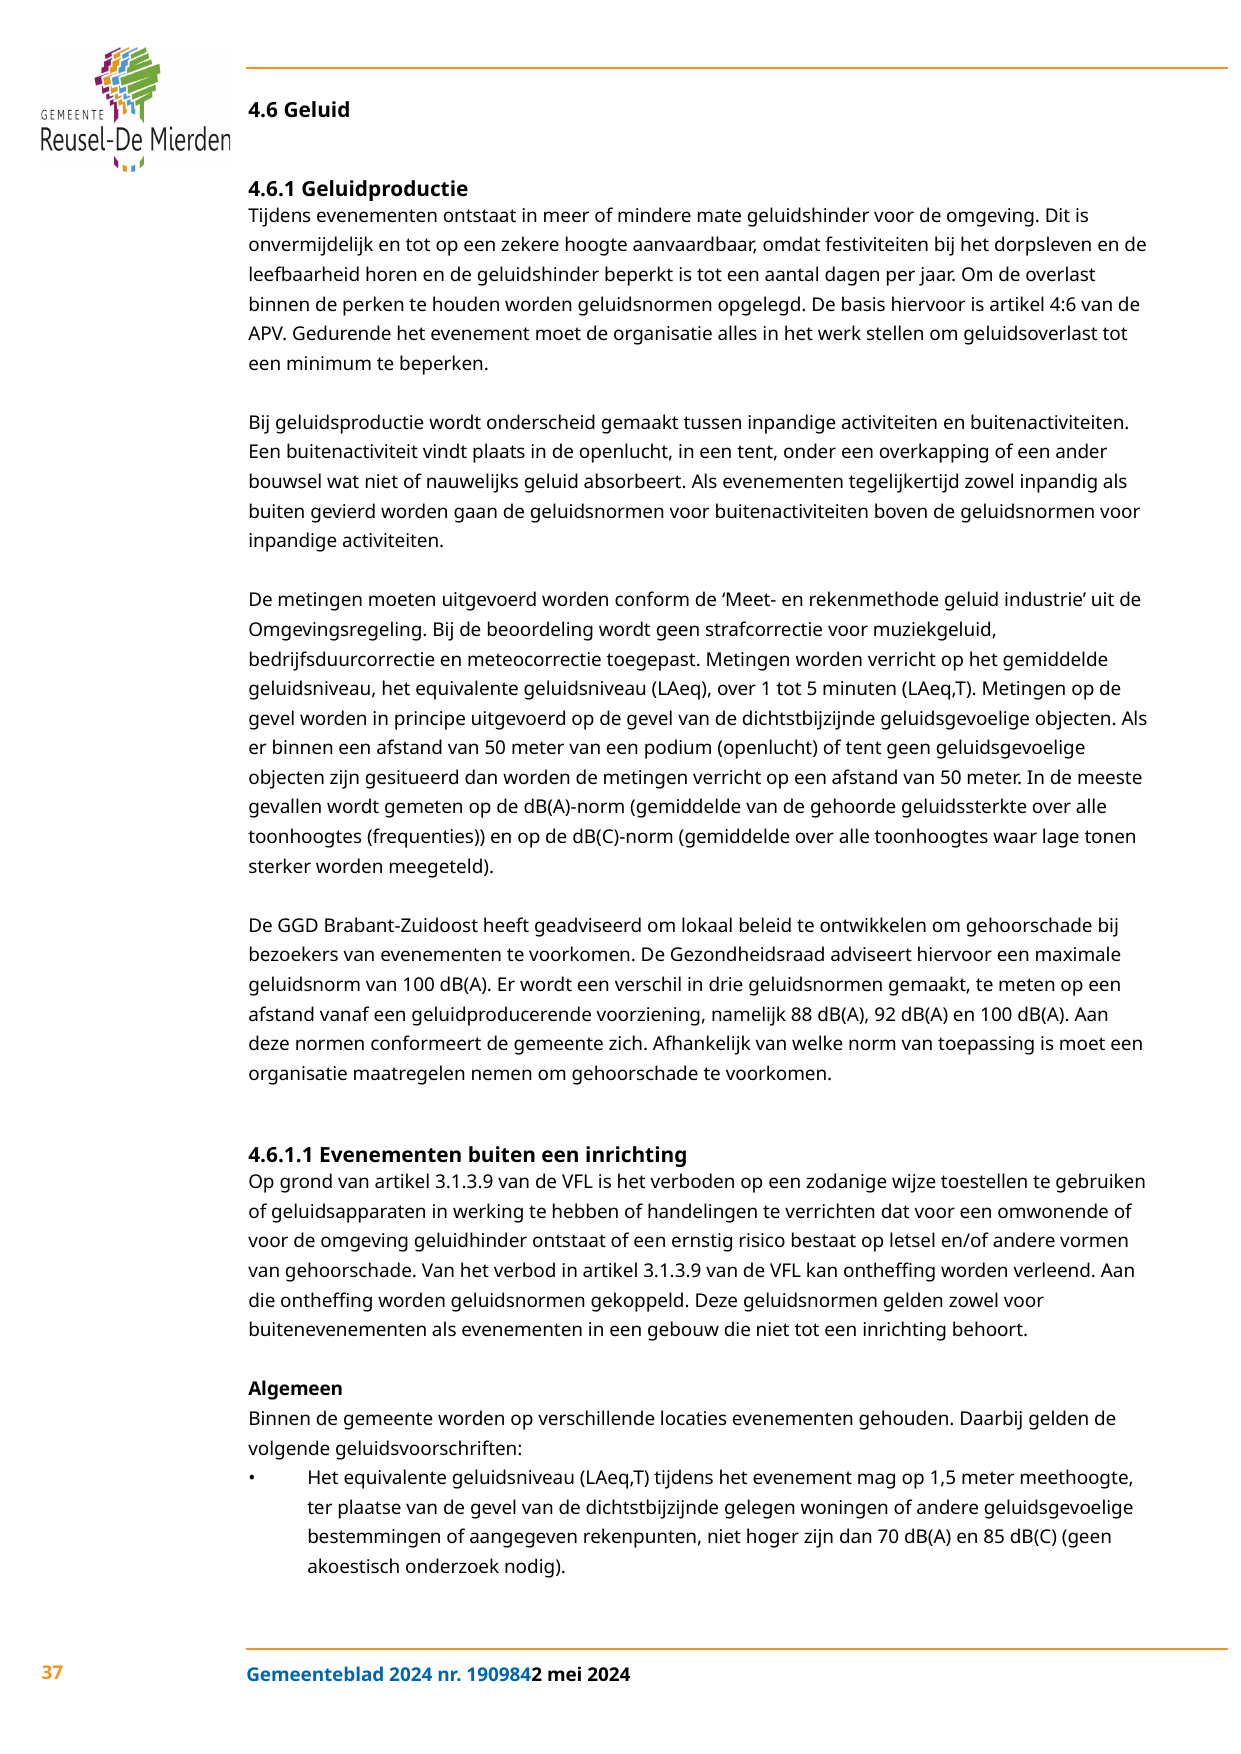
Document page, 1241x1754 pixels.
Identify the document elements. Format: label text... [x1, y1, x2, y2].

text Bij geluidsproductie wordt onderscheid gemaakt tussen inpandige activiteiten en buitenactiviteiten. Een buitenactiviteit vindt plaats in de openlucht, in een tent, onder een overkapping of een ander bouwsel wat niet of nauwelijks geluid absorbeert. Als evenementen tegelijkertijd zowel inpandig als buiten gevierd worden gaan de geluidsnormen voor buitenactiviteiten boven de geluidsnormen voor inpandige activiteiten. [248, 409, 1152, 553]
list Het equivalente geluidsniveau (LAeq,T) tijdens het evenement mag op 1,5 meter meethoogte, ter plaatse van de gevel van de dichtstbijzijnde gelegen woningen of andere geluidsgevoelige bestemmingen of aangegeven rekenpunten, niet hoger zijn dan 70 dB(A) en 85 dB(C) (geen akoestisch onderzoek nodig). [248, 1464, 1152, 1579]
text De metingen moeten uitgevoerd worden conform de ‘Meet- en rekenmethode geluid industrie’ uit de Omgevingsregeling. Bij de beoordeling wordt geen strafcorrectie voor muziekgeluid, bedrijfsduurcorrectie en meteocorrectie toegepast. Metingen worden verricht op het gemiddelde geluidsniveau, het equivalente geluidsniveau (LAeq), over 1 tot 5 minuten (LAeq,T). Metingen op de gevel worden in principe uitgevoerd op de gevel van de dichtstbijzijnde geluidsgevoelige objecten. Als er binnen een afstand van 50 meter van een podium (openlucht) of tent geen geluidsgevoelige objecten zijn gesitueerd dan worden de metingen verricht op een afstand van 50 meter. In de meeste gevallen wordt gemeten op de dB(A)-norm (gemiddelde van de gehoorde geluidssterkte over alle toonhoogtes (frequenties)) en op de dB(C)-norm (gemiddelde over alle toonhoogtes waar lage tonen sterker worden meegeteld). [248, 587, 1152, 879]
text Binnen de gemeente worden op verschillende locaties evenementen gehouden. Daarbij gelden de volgende geluidsvoorschriften: [248, 1405, 1152, 1460]
text Op grond van artikel 3.1.3.9 van de VFL is het verboden op een zodanige wijze toestellen te gebruiken of geluidsapparaten in werking te hebben of handelingen te verrichten dat voor een omwonende of voor de omgeving geluidhinder ontstaat of een ernstig risico bestaat op letsel en/of andere vormen van gehoorschade. Van het verbod in artikel 3.1.3.9 van de VFL kan ontheffing worden verleend. Aan die ontheffing worden geluidsnormen gekoppeld. Deze geluidsnormen gelden zowel voor buitenevenementen als evenementen in een gebouw die niet tot een inrichting behoort. [248, 1168, 1152, 1342]
picture [41, 47, 231, 172]
text 4.6.1 Geluidproductie [248, 174, 1152, 202]
text 4.6 Geluid [248, 95, 1152, 123]
text Algemeen [248, 1376, 1152, 1401]
text De GGD Brabant-Zuidoost heeft geadviseerd om lokaal beleid te ontwikkelen om gehoorschade bij bezoekers van evenementen te voorkomen. De Gezondheidsraad adviseert hiervoor een maximale geluidsnorm van 100 dB(A). Er wordt een verschil in drie geluidsnormen gemaakt, te meten op een afstand vanaf een geluidproducerende voorziening, namelijk 88 dB(A), 92 dB(A) en 100 dB(A). Aan deze normen conformeert de gemeente zich. Afhankelijk van welke norm van toepassing is moet een organisatie maatregelen nemen om gehoorschade te voorkomen. [248, 912, 1152, 1086]
text 4.6.1.1 Evenementen buiten een inrichting [248, 1140, 1152, 1168]
text Tijdens evenementen ontstaat in meer of mindere mate geluidshinder voor de omgeving. Dit is onvermijdelijk en tot op een zekere hoogte aanvaardbaar, omdat festiviteiten bij het dorpsleven en de leefbaarheid horen en de geluidshinder beperkt is tot een aantal dagen per jaar. Om de overlast binnen de perken te houden worden geluidsnormen opgelegd. De basis hiervoor is artikel 4:6 van de APV. Gedurende het evenement moet de organisatie alles in het werk stellen om geluidsoverlast tot een minimum te beperken. [248, 202, 1152, 376]
